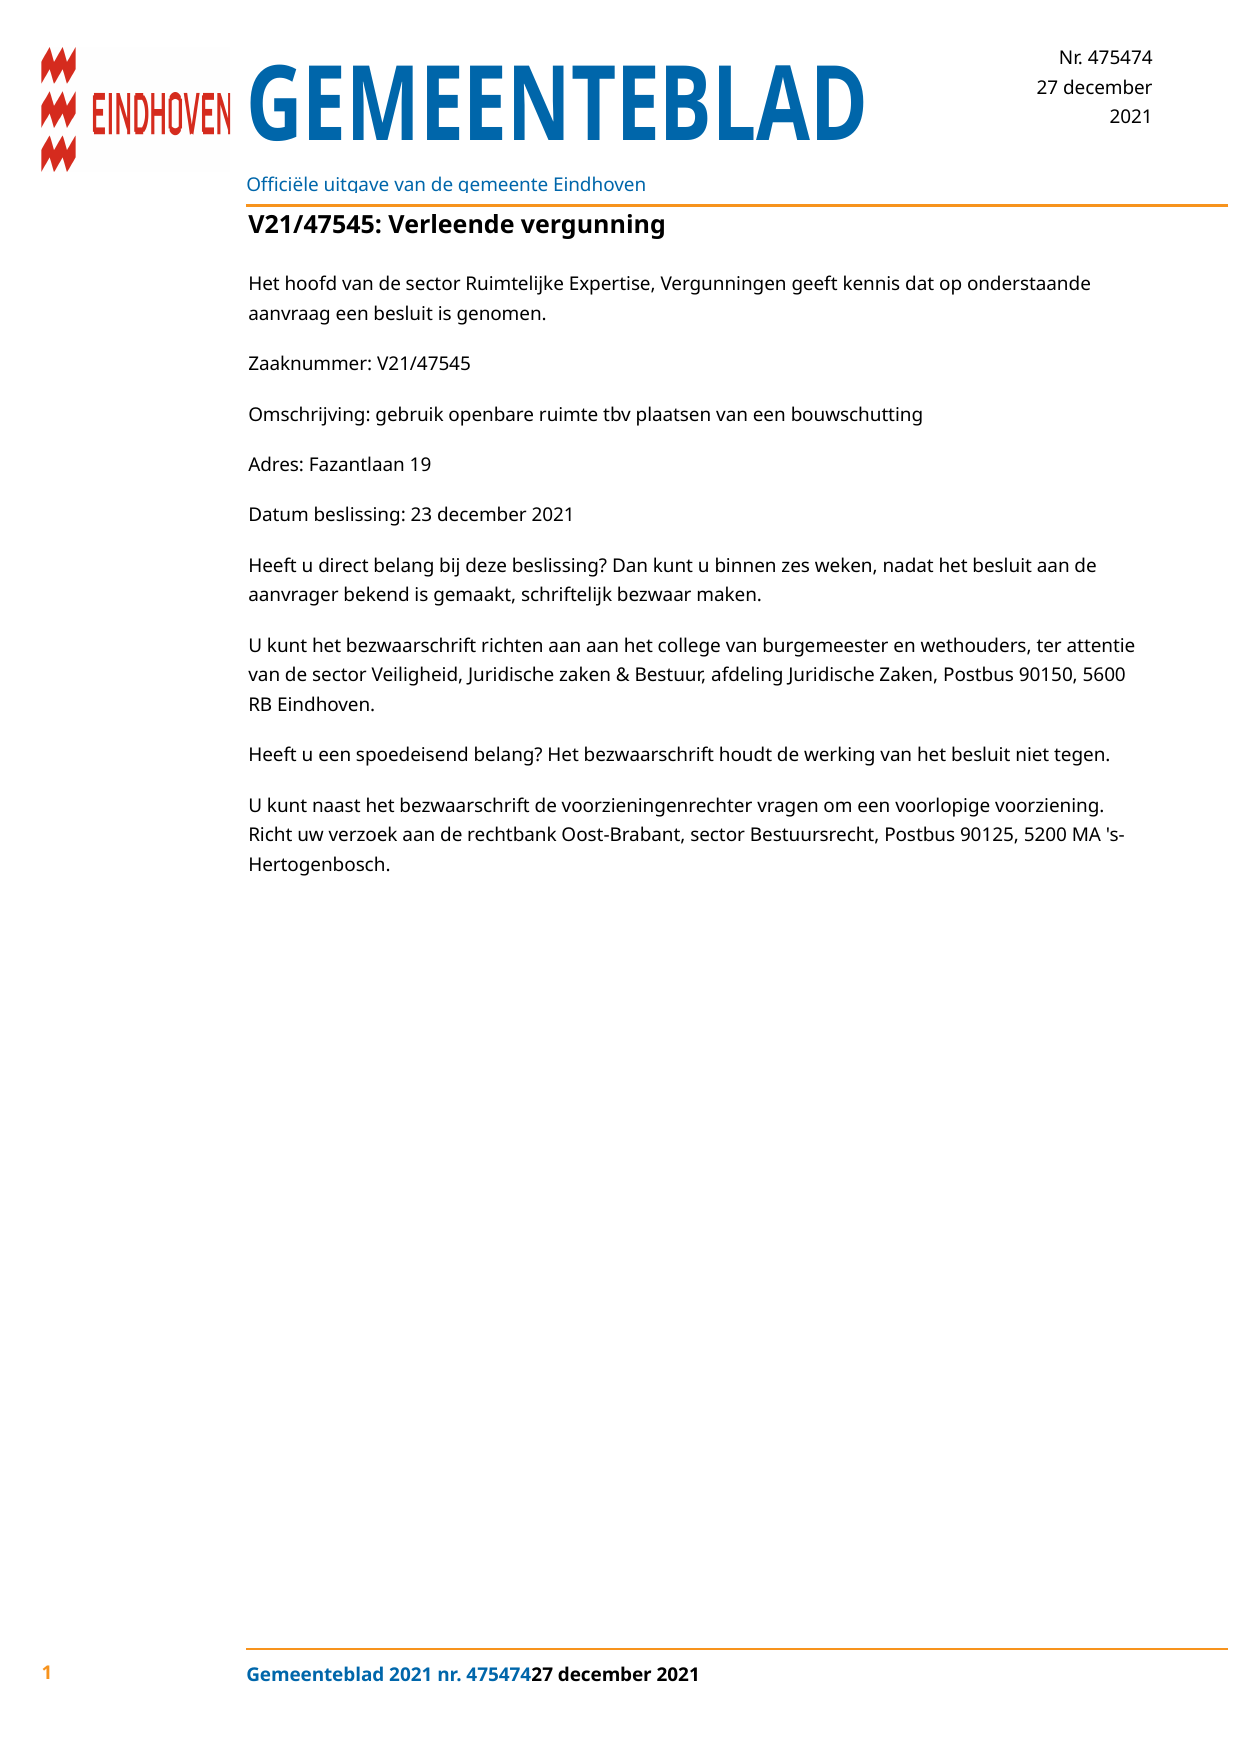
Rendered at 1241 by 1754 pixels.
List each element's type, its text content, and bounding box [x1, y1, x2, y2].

text Het hoofd van de sector Ruimtelijke Expertise, Vergunningen geeft kennis dat op onderstaande aanvraag een besluit is genomen. [248, 270, 1152, 326]
text V21/47545: Verleende vergunning [248, 207, 1152, 241]
picture [41, 47, 231, 172]
text Datum beslissing: 23 december 2021 [248, 502, 1152, 527]
text Omschrijving: gebruik openbare ruimte tbv plaatsen van een bouwschutting [248, 401, 1152, 426]
text U kunt naast het bezwaarschrift de voorzieningenrechter vragen om een voorlopige voorziening. Richt uw verzoek aan de rechtbank Oost-Brabant, sector Bestuursrecht, Postbus 90125, 5200 MA 's-Hertogenbosch. [248, 792, 1152, 877]
text Heeft u een spoedeisend belang? Het bezwaarschrift houdt de werking van het besluit niet tegen. [248, 742, 1152, 767]
text Zaaknummer: V21/47545 [248, 350, 1152, 376]
text U kunt het bezwaarschrift richten aan aan het college van burgemeester en wethouders, ter attentie van de sector Veiligheid, Juridische zaken & Bestuur, afdeling Juridische Zaken, Postbus 90150, 5600 RB Eindhoven. [248, 632, 1152, 717]
text Adres: Fazantlaan 19 [248, 451, 1152, 477]
text Heeft u direct belang bij deze beslissing? Dan kunt u binnen zes weken, nadat het besluit aan de aanvrager bekend is gemaakt, schriftelijk bezwaar maken. [248, 552, 1152, 607]
